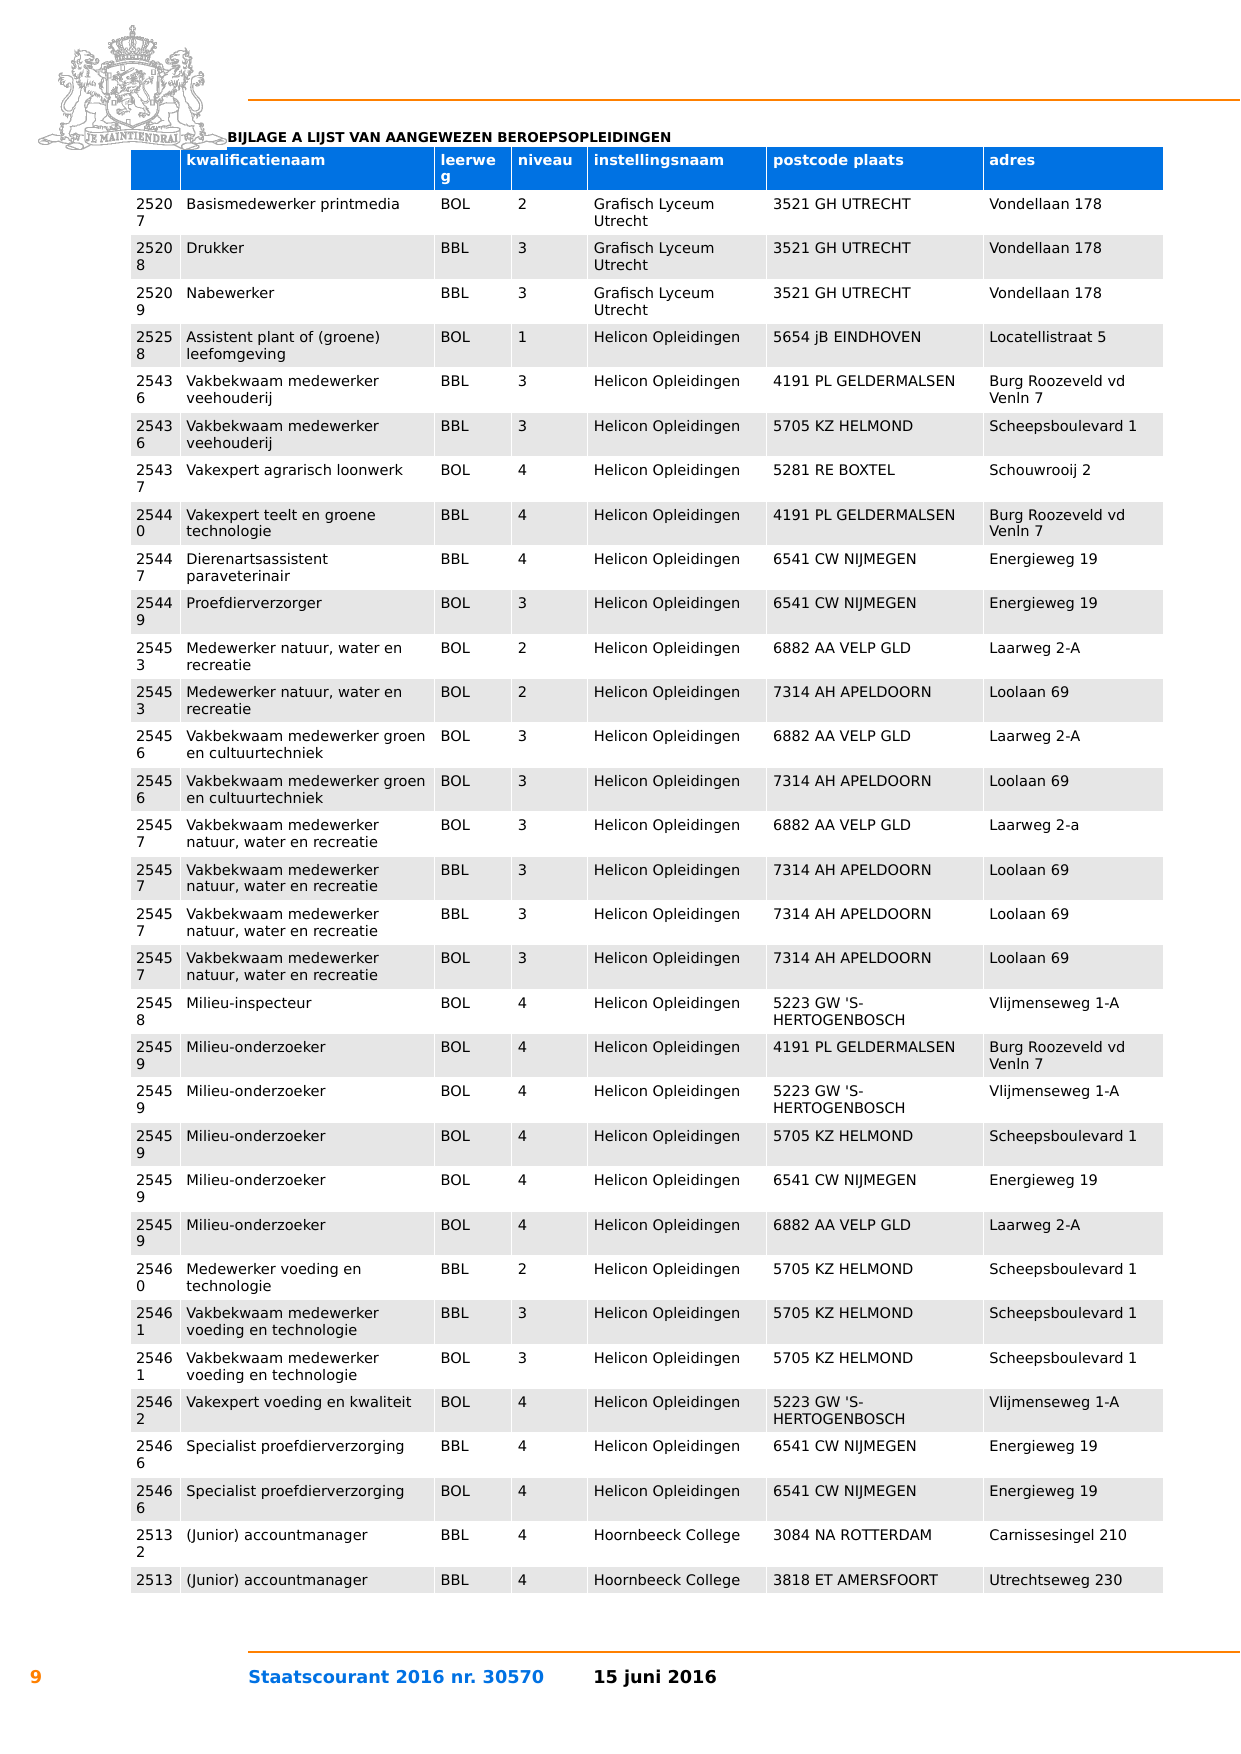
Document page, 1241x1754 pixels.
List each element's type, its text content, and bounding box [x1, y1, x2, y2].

table_cell 3 [512, 901, 587, 944]
table_cell Basismedewerker printmedia [181, 191, 434, 234]
table_cell Assistent plant of (groene) leefomgeving [181, 324, 434, 367]
table_cell BOL [435, 1079, 511, 1122]
table_cell Vakbekwaam medewerker natuur, water en recreatie [181, 857, 434, 900]
table_cell kwalificatienaam [181, 147, 434, 190]
table_cell 25459 [131, 1212, 180, 1255]
table_cell Loolaan 69 [984, 679, 1163, 722]
table_cell Helicon Opleidingen [588, 1300, 766, 1344]
table_cell 25209 [131, 280, 180, 323]
table_cell Hoornbeeck College [588, 1567, 766, 1593]
table_cell 25461 [131, 1300, 180, 1344]
table_cell Proefdierverzorger [181, 590, 434, 634]
table_cell Loolaan 69 [984, 768, 1163, 811]
table_cell 25132 [131, 1522, 180, 1566]
table_cell 25456 [131, 724, 180, 767]
table_cell 7314 AH APELDOORN [767, 901, 983, 944]
table_cell 4 [512, 1522, 587, 1566]
table_cell Utrechtseweg 230 [984, 1567, 1163, 1593]
table_cell 4 [512, 457, 587, 501]
table_cell 4 [512, 546, 587, 589]
table_cell BOL [435, 1167, 511, 1211]
table_cell BOL [435, 1034, 511, 1077]
table_cell 7314 AH APELDOORN [767, 945, 983, 989]
table_cell Energieweg 19 [984, 590, 1163, 634]
table_cell 25449 [131, 590, 180, 634]
table_cell BOL [435, 724, 511, 767]
table_cell BOL [435, 945, 511, 989]
table_cell 25461 [131, 1345, 180, 1388]
table_cell 3 [512, 369, 587, 412]
table_cell 25466 [131, 1434, 180, 1477]
table_cell Helicon Opleidingen [588, 546, 766, 589]
table_cell 3 [512, 1300, 587, 1344]
table_cell 2 [512, 191, 587, 234]
table_cell Helicon Opleidingen [588, 945, 766, 989]
table_cell Helicon Opleidingen [588, 1167, 766, 1211]
table_cell Vakbekwaam medewerker groen en cultuurtechniek [181, 724, 434, 767]
table_cell Helicon Opleidingen [588, 901, 766, 944]
table_cell Helicon Opleidingen [588, 635, 766, 678]
table_cell 25458 [131, 990, 180, 1033]
table_cell BBL [435, 1567, 511, 1593]
table_cell 3 [512, 413, 587, 456]
table_cell Burg Roozeveld vd Venln 7 [984, 1034, 1163, 1077]
table_cell 25437 [131, 457, 180, 501]
table_cell 6541 CW NIJMEGEN [767, 1434, 983, 1477]
table_cell 5705 KZ HELMOND [767, 1345, 983, 1388]
table_cell Specialist proefdierverzorging [181, 1478, 434, 1521]
table_cell BBL [435, 235, 511, 279]
table_cell 1 [512, 324, 587, 367]
table_cell Scheepsboulevard 1 [984, 413, 1163, 456]
table_cell 5223 GW 'S-HERTOGENBOSCH [767, 990, 983, 1033]
table_cell BBL [435, 502, 511, 545]
table_cell 4 [512, 1079, 587, 1122]
table_cell 5654 jB EINDHOVEN [767, 324, 983, 367]
table_cell 4 [512, 1123, 587, 1166]
table_cell 3 [512, 768, 587, 811]
table_cell Helicon Opleidingen [588, 1079, 766, 1122]
table_cell 25440 [131, 502, 180, 545]
table_cell BBL [435, 280, 511, 323]
table_cell BOL [435, 1212, 511, 1255]
table_cell 2513 [131, 1567, 180, 1593]
table_cell 4 [512, 1478, 587, 1521]
table_cell Hoornbeeck College [588, 1522, 766, 1566]
table_cell 25457 [131, 857, 180, 900]
table_cell Locatellistraat 5 [984, 324, 1163, 367]
table_cell Vakbekwaam medewerker natuur, water en recreatie [181, 901, 434, 944]
table_cell 4 [512, 1034, 587, 1077]
table_cell Milieu-onderzoeker [181, 1212, 434, 1255]
table_cell 25447 [131, 546, 180, 589]
table_cell 5223 GW 'S-HERTOGENBOSCH [767, 1079, 983, 1122]
table_cell BBL [435, 546, 511, 589]
table_cell Helicon Opleidingen [588, 324, 766, 367]
table_cell 7314 AH APELDOORN [767, 857, 983, 900]
table_cell BOL [435, 1389, 511, 1432]
table_cell 6882 AA VELP GLD [767, 1212, 983, 1255]
table_cell Vakbekwaam medewerker natuur, water en recreatie [181, 812, 434, 856]
table_cell 25462 [131, 1389, 180, 1432]
table_cell Helicon Opleidingen [588, 590, 766, 634]
table_cell Helicon Opleidingen [588, 1478, 766, 1521]
table_cell Laarweg 2-A [984, 1212, 1163, 1255]
table_cell BOL [435, 768, 511, 811]
table_cell 25436 [131, 369, 180, 412]
table_cell 25207 [131, 191, 180, 234]
table_cell BOL [435, 1478, 511, 1521]
table_cell 6541 CW NIJMEGEN [767, 1167, 983, 1211]
table_cell BBL [435, 857, 511, 900]
table_cell Vakbekwaam medewerker natuur, water en recreatie [181, 945, 434, 989]
table_cell Burg Roozeveld vd Venln 7 [984, 369, 1163, 412]
table_cell Helicon Opleidingen [588, 724, 766, 767]
table_cell BBL [435, 1300, 511, 1344]
table_cell Vakbekwaam medewerker veehouderij [181, 369, 434, 412]
table_cell 4 [512, 1434, 587, 1477]
picture [38, 25, 227, 150]
table_cell BOL [435, 679, 511, 722]
table_cell instellingsnaam [588, 147, 766, 190]
table_cell 3521 GH UTRECHT [767, 235, 983, 279]
table_cell Laarweg 2-A [984, 724, 1163, 767]
table_cell 6541 CW NIJMEGEN [767, 590, 983, 634]
table_cell Loolaan 69 [984, 945, 1163, 989]
table_cell Milieu-onderzoeker [181, 1123, 434, 1166]
table_cell 25460 [131, 1256, 180, 1299]
table_cell 3 [512, 857, 587, 900]
table_cell 6541 CW NIJMEGEN [767, 546, 983, 589]
table_cell Loolaan 69 [984, 857, 1163, 900]
table_cell BBL [435, 413, 511, 456]
table_cell Scheepsboulevard 1 [984, 1123, 1163, 1166]
table_cell Nabewerker [181, 280, 434, 323]
table_cell (Junior) accountmanager [181, 1522, 434, 1566]
table_cell Scheepsboulevard 1 [984, 1256, 1163, 1299]
table_cell Schouwrooij 2 [984, 457, 1163, 501]
table_cell 3 [512, 590, 587, 634]
table_cell 25457 [131, 812, 180, 856]
table_cell Medewerker natuur, water en recreatie [181, 635, 434, 678]
table_cell 6882 AA VELP GLD [767, 812, 983, 856]
table_cell 4 [512, 502, 587, 545]
table_cell BOL [435, 635, 511, 678]
table_cell Helicon Opleidingen [588, 768, 766, 811]
table_cell Vondellaan 178 [984, 235, 1163, 279]
table_cell Helicon Opleidingen [588, 679, 766, 722]
table_cell Milieu-onderzoeker [181, 1167, 434, 1211]
table_cell BOL [435, 990, 511, 1033]
table_cell 6541 CW NIJMEGEN [767, 1478, 983, 1521]
table_cell BOL [435, 191, 511, 234]
table_cell Helicon Opleidingen [588, 502, 766, 545]
table_cell 25466 [131, 1478, 180, 1521]
table_cell 6882 AA VELP GLD [767, 724, 983, 767]
table_cell 25436 [131, 413, 180, 456]
table_cell Vakbekwaam medewerker voeding en technologie [181, 1300, 434, 1344]
table_cell Laarweg 2-a [984, 812, 1163, 856]
table_cell 3084 NA ROTTERDAM [767, 1522, 983, 1566]
table_cell Vakexpert agrarisch loonwerk [181, 457, 434, 501]
table_cell BBL [435, 1434, 511, 1477]
table_cell Helicon Opleidingen [588, 1212, 766, 1255]
table_cell 4 [512, 1389, 587, 1432]
table_cell Drukker [181, 235, 434, 279]
table_cell 25459 [131, 1123, 180, 1166]
table_cell 2 [512, 679, 587, 722]
table_cell Scheepsboulevard 1 [984, 1300, 1163, 1344]
table_cell Helicon Opleidingen [588, 1256, 766, 1299]
table_cell Medewerker natuur, water en recreatie [181, 679, 434, 722]
table_cell 3 [512, 945, 587, 989]
table_cell postcode plaats [767, 147, 983, 190]
table_cell Burg Roozeveld vd Venln 7 [984, 502, 1163, 545]
table_cell 25453 [131, 679, 180, 722]
table_cell 4 [512, 1167, 587, 1211]
table_cell 3 [512, 812, 587, 856]
table_cell Vlijmenseweg 1-A [984, 1079, 1163, 1122]
table_cell Helicon Opleidingen [588, 812, 766, 856]
table_cell 3 [512, 280, 587, 323]
table_cell Energieweg 19 [984, 1478, 1163, 1521]
table_cell Vakbekwaam medewerker veehouderij [181, 413, 434, 456]
table_cell 25459 [131, 1034, 180, 1077]
table_cell Helicon Opleidingen [588, 1434, 766, 1477]
table_cell Vakexpert voeding en kwaliteit [181, 1389, 434, 1432]
table_cell Energieweg 19 [984, 546, 1163, 589]
table_cell 4 [512, 1567, 587, 1593]
table_cell Vakbekwaam medewerker voeding en technologie [181, 1345, 434, 1388]
table_cell 3 [512, 235, 587, 279]
table_cell Laarweg 2-A [984, 635, 1163, 678]
table_cell BOL [435, 324, 511, 367]
table_cell Vondellaan 178 [984, 280, 1163, 323]
table_cell Helicon Opleidingen [588, 413, 766, 456]
table_cell 2 [512, 635, 587, 678]
table_cell 5705 KZ HELMOND [767, 413, 983, 456]
table_cell Milieu-inspecteur [181, 990, 434, 1033]
table_cell Energieweg 19 [984, 1167, 1163, 1211]
table_cell (Junior) accountmanager [181, 1567, 434, 1593]
table_cell Vakexpert teelt en groene technologie [181, 502, 434, 545]
table_cell 25453 [131, 635, 180, 678]
table_cell Energieweg 19 [984, 1434, 1163, 1477]
table_cell 3521 GH UTRECHT [767, 191, 983, 234]
table_cell Helicon Opleidingen [588, 1345, 766, 1388]
table_cell 25459 [131, 1079, 180, 1122]
table_cell 25456 [131, 768, 180, 811]
table_cell 4191 PL GELDERMALSEN [767, 502, 983, 545]
table_cell Loolaan 69 [984, 901, 1163, 944]
table_cell BBL [435, 901, 511, 944]
table_cell Vondellaan 178 [984, 191, 1163, 234]
table_cell BOL [435, 812, 511, 856]
table_cell niveau [512, 147, 587, 190]
table_cell Vlijmenseweg 1-A [984, 990, 1163, 1033]
table_cell Grafisch Lyceum Utrecht [588, 280, 766, 323]
table_cell Grafisch Lyceum Utrecht [588, 191, 766, 234]
table_cell Medewerker voeding en technologie [181, 1256, 434, 1299]
table_cell Helicon Opleidingen [588, 1123, 766, 1166]
table_cell Scheepsboulevard 1 [984, 1345, 1163, 1388]
table_cell Helicon Opleidingen [588, 1389, 766, 1432]
table_cell 25459 [131, 1167, 180, 1211]
table_cell BOL [435, 1123, 511, 1166]
table_cell leerweg [435, 147, 511, 190]
table_cell 7314 AH APELDOORN [767, 679, 983, 722]
table_cell Helicon Opleidingen [588, 369, 766, 412]
table_cell BBL [435, 1256, 511, 1299]
table_cell 25457 [131, 945, 180, 989]
table_cell 4 [512, 990, 587, 1033]
table_cell 4 [512, 1212, 587, 1255]
table_cell Helicon Opleidingen [588, 1034, 766, 1077]
table_cell BOL [435, 1345, 511, 1388]
table_cell Helicon Opleidingen [588, 457, 766, 501]
table_cell [131, 150, 180, 190]
table_cell Helicon Opleidingen [588, 990, 766, 1033]
table_header BIJLAGE A LIJST VAN AANGEWEZEN BEROEPSOPLEIDINGEN [227, 130, 1163, 146]
table_cell 5705 KZ HELMOND [767, 1256, 983, 1299]
table_cell Grafisch Lyceum Utrecht [588, 235, 766, 279]
table_cell 25457 [131, 901, 180, 944]
table_cell 4191 PL GELDERMALSEN [767, 1034, 983, 1077]
table_cell Vlijmenseweg 1-A [984, 1389, 1163, 1432]
table_cell Milieu-onderzoeker [181, 1079, 434, 1122]
table_cell 5223 GW 'S-HERTOGENBOSCH [767, 1389, 983, 1432]
table_cell adres [984, 147, 1163, 190]
table_cell 5705 KZ HELMOND [767, 1123, 983, 1166]
table_cell 7314 AH APELDOORN [767, 768, 983, 811]
table_cell Specialist proefdierverzorging [181, 1434, 434, 1477]
table_cell 5705 KZ HELMOND [767, 1300, 983, 1344]
table_cell 25258 [131, 324, 180, 367]
table_cell 6882 AA VELP GLD [767, 635, 983, 678]
table_cell 25208 [131, 235, 180, 279]
table_cell Milieu-onderzoeker [181, 1034, 434, 1077]
table_cell BOL [435, 590, 511, 634]
table_cell 3 [512, 724, 587, 767]
table_cell Dierenartsassistent paraveterinair [181, 546, 434, 589]
table_cell 3521 GH UTRECHT [767, 280, 983, 323]
table_cell 4191 PL GELDERMALSEN [767, 369, 983, 412]
table_cell 2 [512, 1256, 587, 1299]
table_cell Helicon Opleidingen [588, 857, 766, 900]
table_cell 3 [512, 1345, 587, 1388]
table_cell 5281 RE BOXTEL [767, 457, 983, 501]
table_cell 3818 ET AMERSFOORT [767, 1567, 983, 1593]
table_cell BBL [435, 369, 511, 412]
table_cell Carnissesingel 210 [984, 1522, 1163, 1566]
table_cell Vakbekwaam medewerker groen en cultuurtechniek [181, 768, 434, 811]
table_cell BBL [435, 1522, 511, 1566]
table_cell BOL [435, 457, 511, 501]
